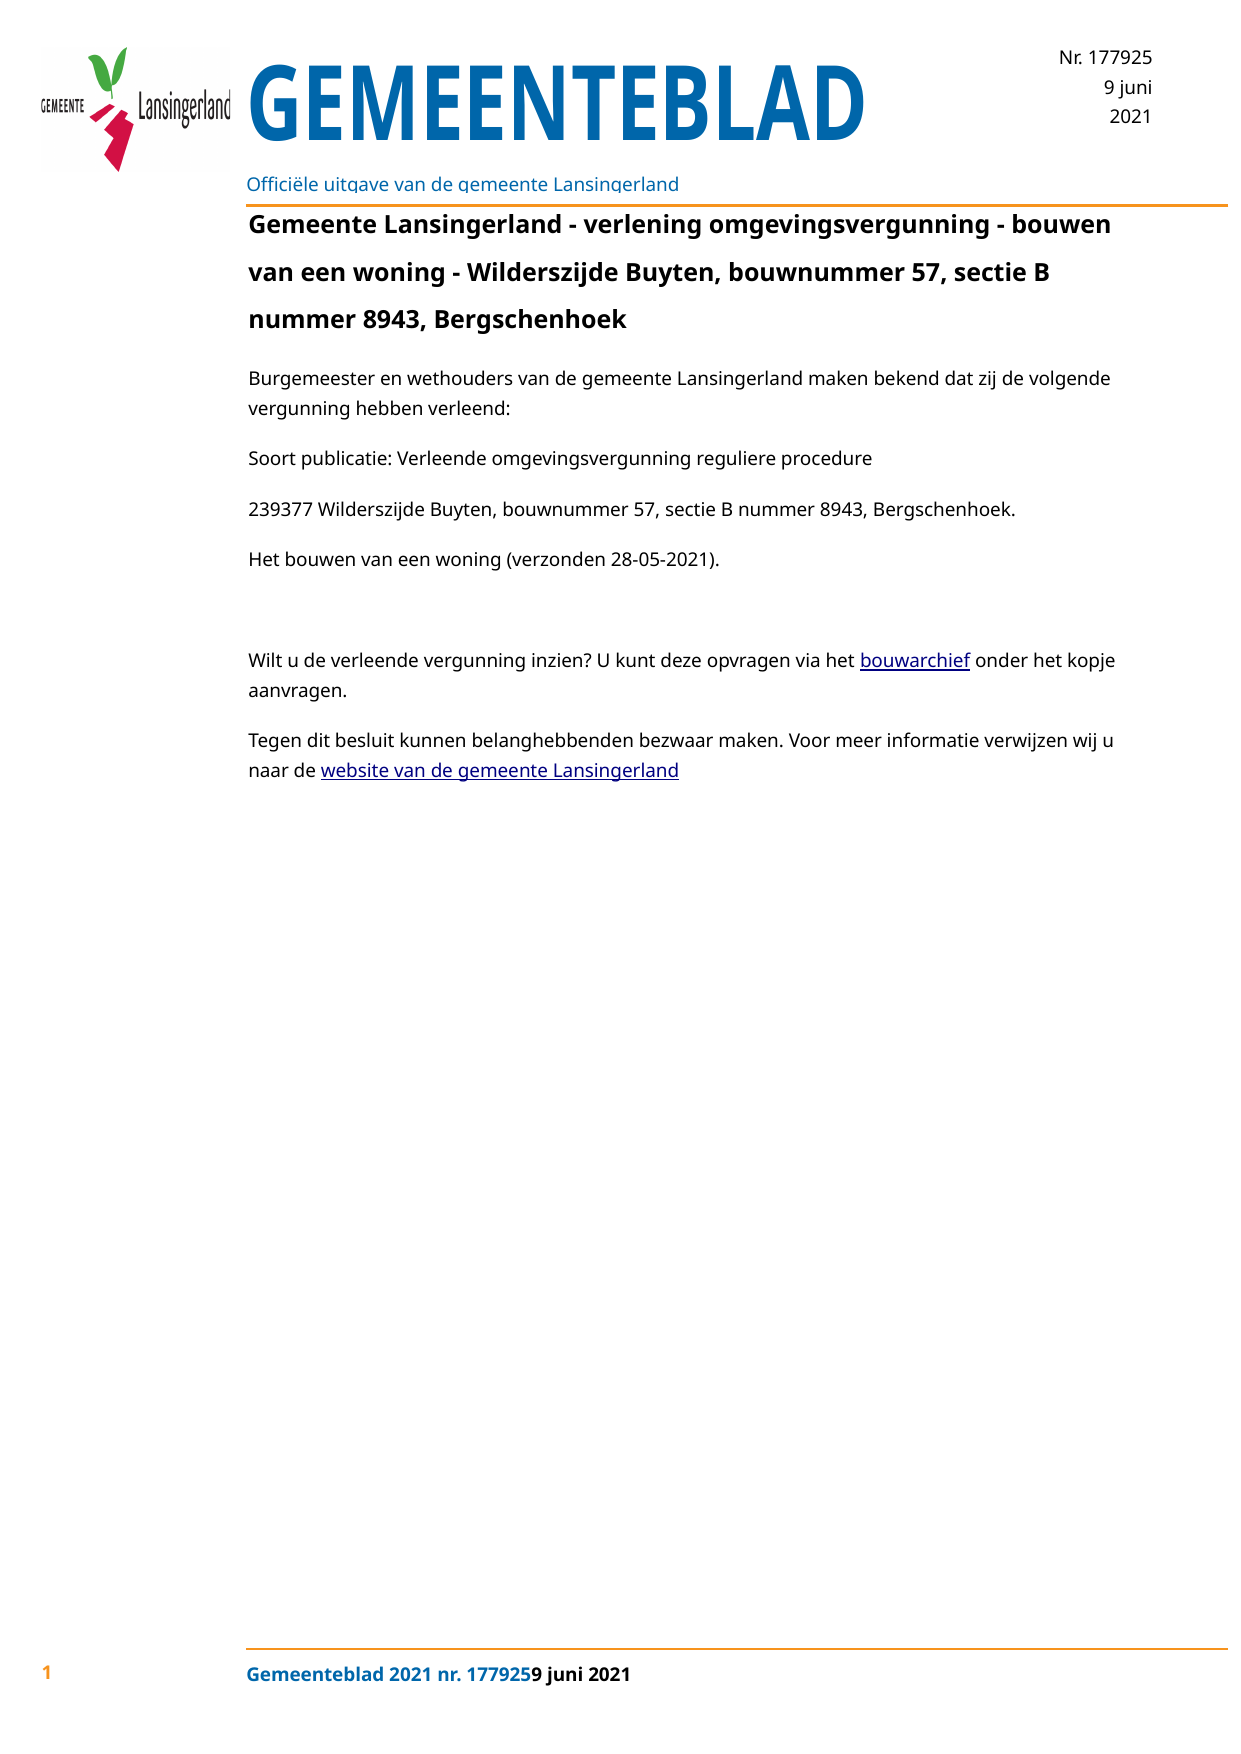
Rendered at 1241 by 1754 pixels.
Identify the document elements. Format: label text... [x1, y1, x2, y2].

text Het bouwen van een woning (verzonden 28-05-2021). [248, 546, 1152, 572]
text Gemeente Lansingerland - verlening omgevingsvergunning - bouwen van een woning - Wilderszijde Buyten, bouwnummer 57, sectie B nummer 8943, Bergschenhoek [248, 207, 1152, 336]
text 239377 Wilderszijde Buyten, bouwnummer 57, sectie B nummer 8943, Bergschenhoek. [248, 496, 1152, 522]
text Wilt u de verleende vergunning inzien? U kunt deze opvragen via het bouwarchief onder het kopje aanvragen. [248, 647, 1152, 702]
text Burgemeester en wethouders van de gemeente Lansingerland maken bekend dat zij de volgende vergunning hebben verleend: [248, 366, 1152, 421]
picture [41, 47, 231, 172]
text Tegen dit besluit kunnen belanghebbenden bezwaar maken. Voor meer informatie verwijzen wij u naar de website van de gemeente Lansingerland [248, 727, 1152, 782]
text Soort publicatie: Verleende omgevingsvergunning reguliere procedure [248, 446, 1152, 471]
